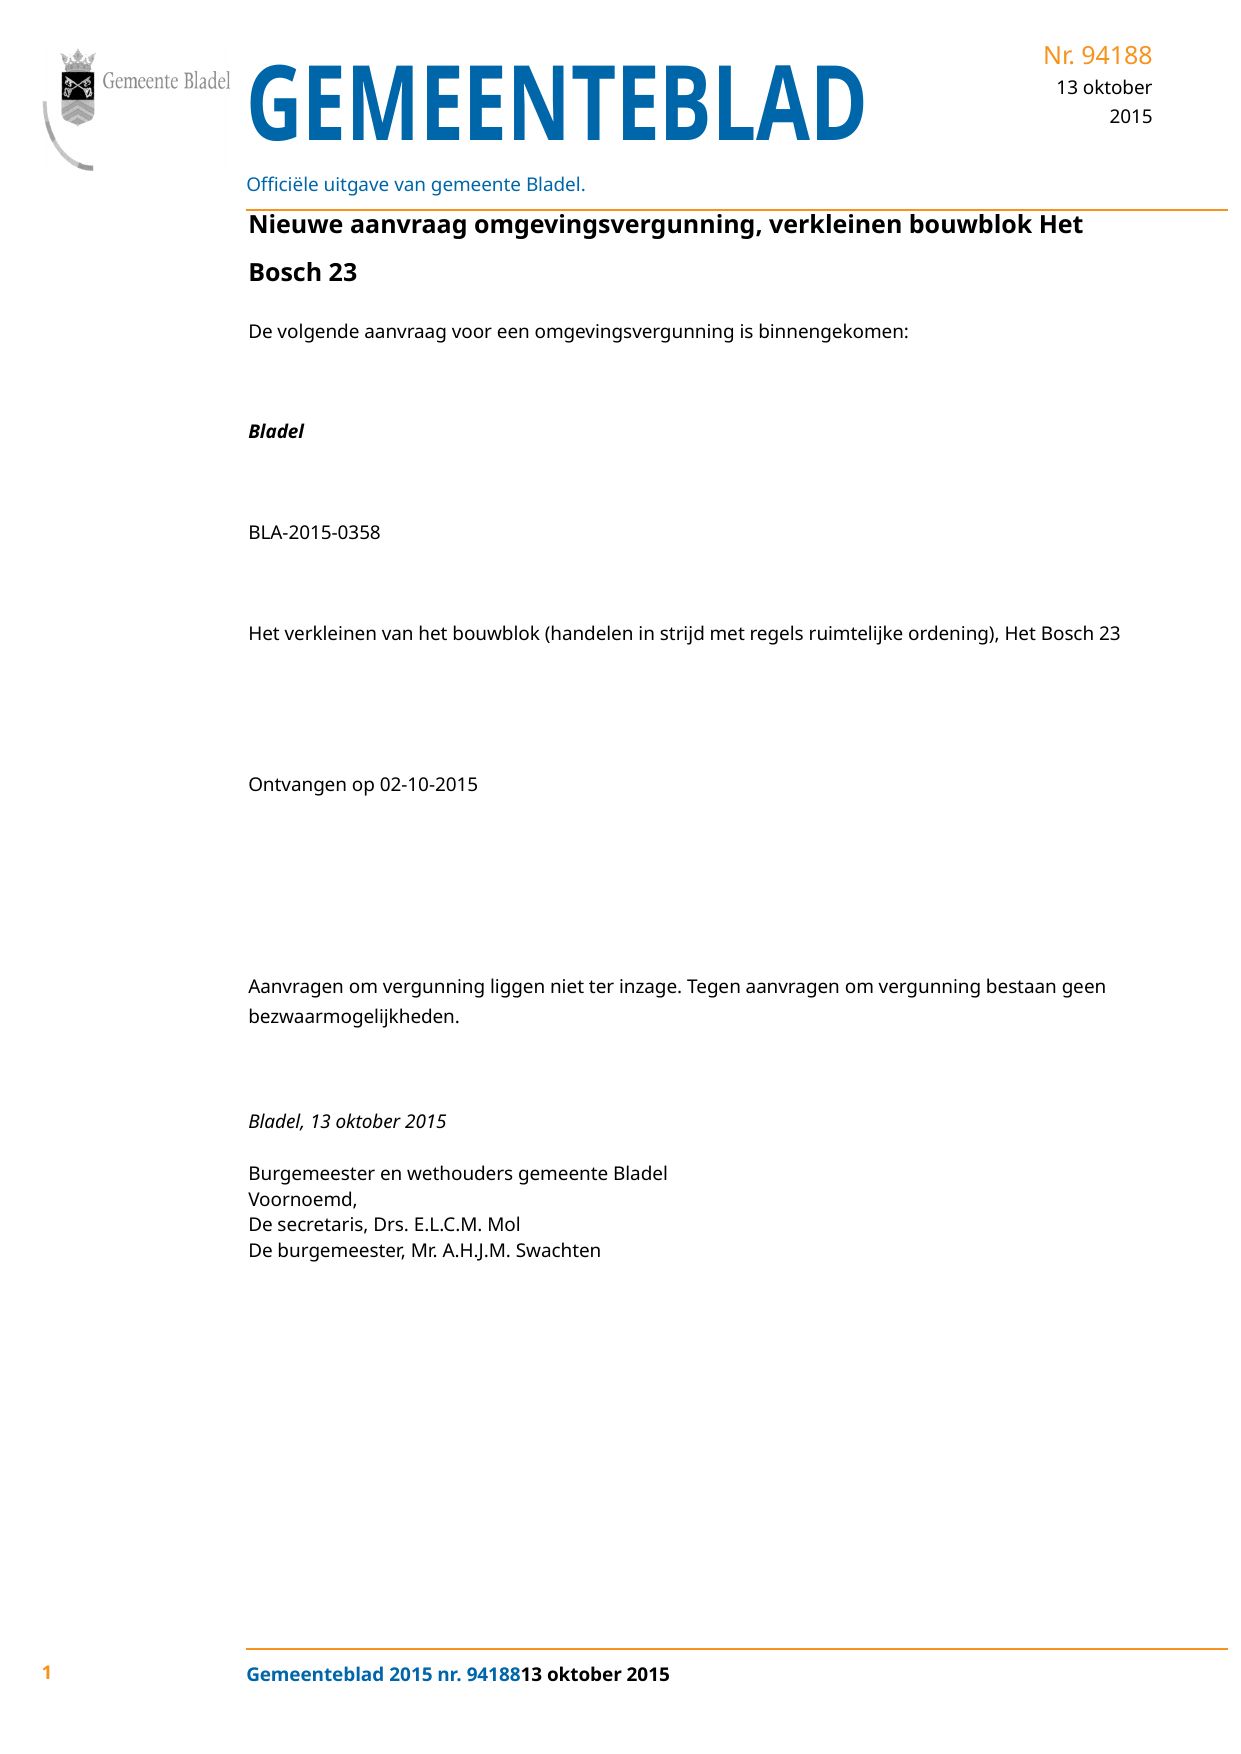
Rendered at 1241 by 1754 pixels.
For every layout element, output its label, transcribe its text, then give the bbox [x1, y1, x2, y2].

text De volgende aanvraag voor een omgevingsvergunning is binnengekomen: [248, 318, 1152, 344]
text Ontvangen op 02-10-2015 [248, 772, 1152, 797]
text Het verkleinen van het bouwblok (handelen in strijd met regels ruimtelijke ordening), Het Bosch 23 [248, 620, 1152, 646]
text De secretaris, Drs. E.L.C.M. Mol [248, 1212, 1152, 1237]
text Bladel, 13 oktober 2015 [248, 1109, 1152, 1134]
text Voornoemd, [248, 1186, 1152, 1212]
text Aanvragen om vergunning liggen niet ter inzage. Tegen aanvragen om vergunning bestaan geen bezwaarmogelijkheden. [248, 973, 1152, 1029]
text Nieuwe aanvraag omgevingsvergunning, verkleinen bouwblok Het Bosch 23 [248, 211, 1152, 288]
text BLA-2015-0358 [248, 519, 1152, 545]
text Bladel [248, 419, 1152, 444]
text De burgemeester, Mr. A.H.J.M. Swachten [248, 1237, 1152, 1263]
picture [41, 47, 231, 172]
text Burgemeester en wethouders gemeente Bladel [248, 1160, 1152, 1186]
